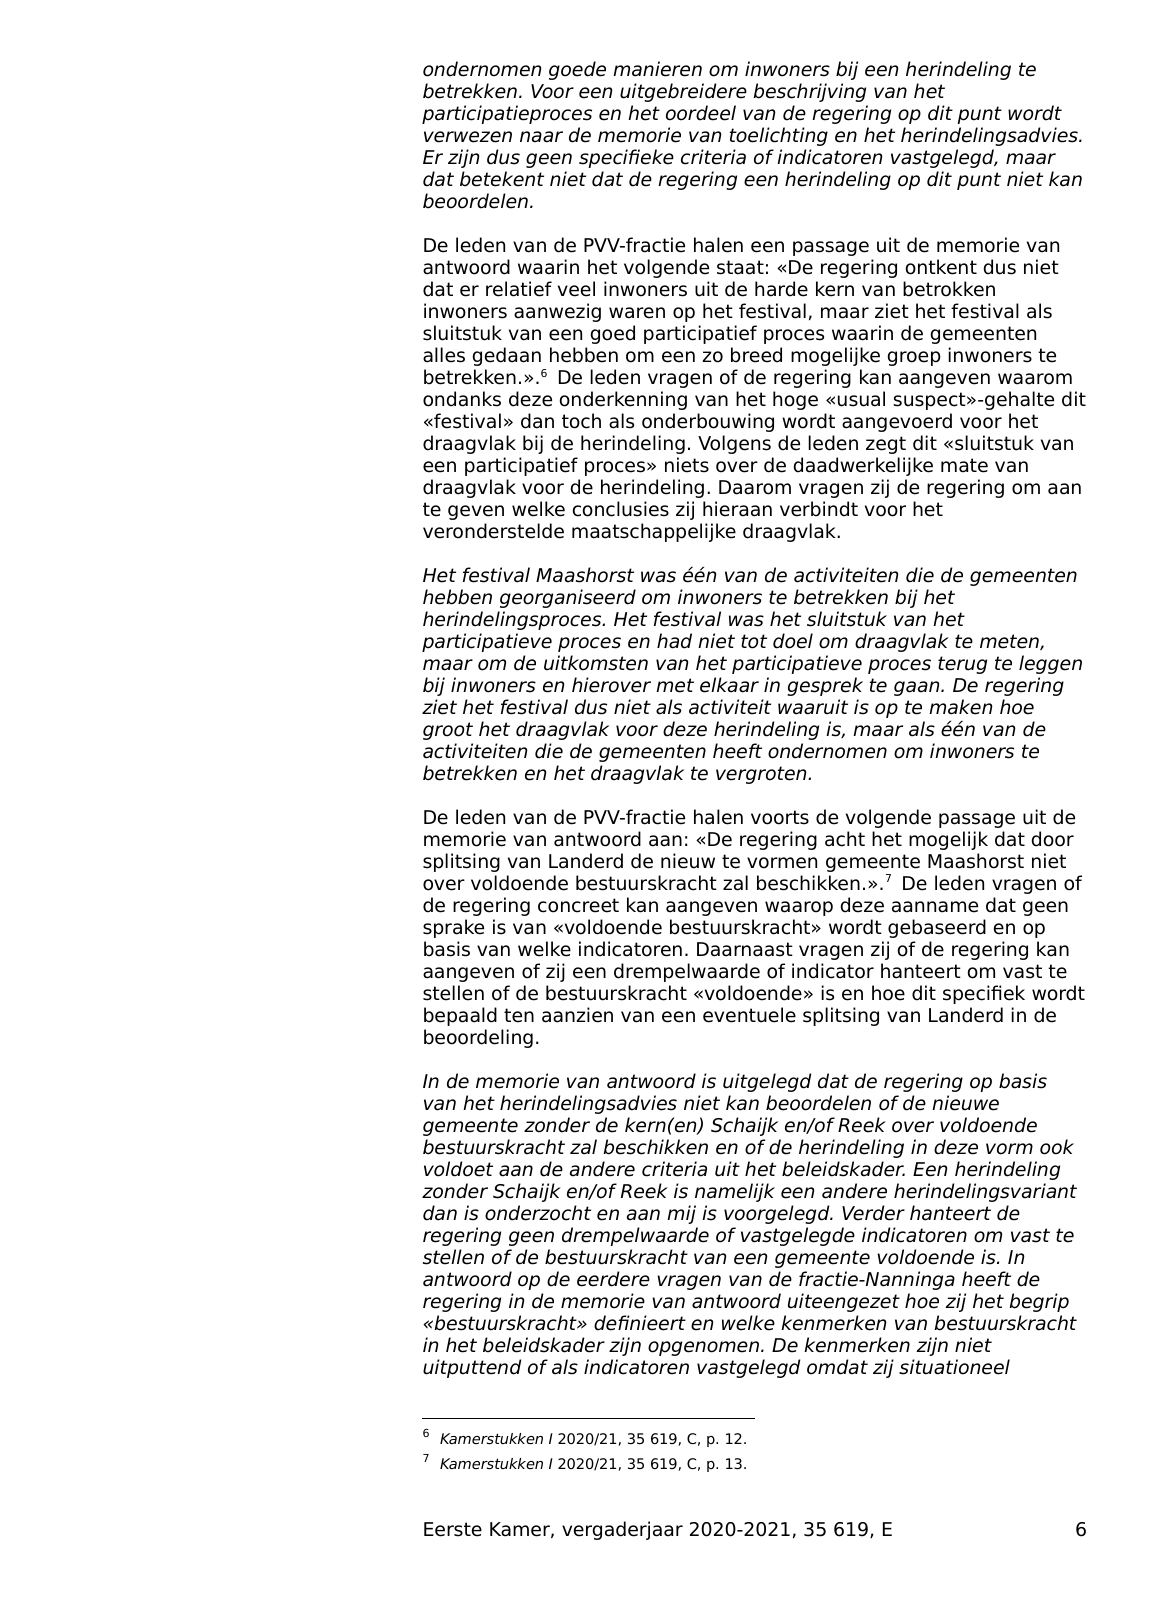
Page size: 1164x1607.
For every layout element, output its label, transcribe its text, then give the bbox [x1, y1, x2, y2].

text Kamerstukken I 2020/21, 35 619, C, p. 12. [422, 1427, 1087, 1449]
text Het festival Maashorst was één van de activiteiten die de gemeenten hebben georganiseerd om inwoners te betrekken bij het herindelingsproces. Het festival was het sluitstuk van het participatieve proces en had niet tot doel om draagvlak te meten, maar om de uitkomsten van het participatieve proces terug te leggen bij inwoners en hierover met elkaar in gesprek te gaan. De regering ziet het festival dus niet als activiteit waaruit is op te maken hoe groot het draagvlak voor deze herindeling is, maar als één van de activiteiten die de gemeenten heeft ondernomen om inwoners te betrekken en het draagvlak te vergroten. [422, 565, 1087, 785]
text De leden van de PVV-fractie halen voorts de volgende passage uit de memorie van antwoord aan: «De regering acht het mogelijk dat door splitsing van Landerd de nieuw te vormen gemeente Maashorst niet over voldoende bestuurskracht zal beschikken.». De leden vragen of de regering concreet kan aangeven waarop deze aanname dat geen sprake is van «voldoende bestuurskracht» wordt gebaseerd en op basis van welke indicatoren. Daarnaast vragen zij of de regering kan aangeven of zij een drempelwaarde of indicator hanteert om vast te stellen of de bestuurskracht «voldoende» is en hoe dit specifiek wordt bepaald ten aanzien van een eventuele splitsing van Landerd in de beoordeling. [422, 807, 1087, 1049]
text De leden van de PVV-fractie halen een passage uit de memorie van antwoord waarin het volgende staat: «De regering ontkent dus niet dat er relatief veel inwoners uit de harde kern van betrokken inwoners aanwezig waren op het festival, maar ziet het festival als sluitstuk van een goed participatief proces waarin de gemeenten alles gedaan hebben om een zo breed mogelijke groep inwoners te betrekken.». De leden vragen of de regering kan aangeven waarom ondanks deze onderkenning van het hoge «usual suspect»-gehalte dit «festival» dan toch als onderbouwing wordt aangevoerd voor het draagvlak bij de herindeling. Volgens de leden zegt dit «sluitstuk van een participatief proces» niets over de daadwerkelijke mate van draagvlak voor de herindeling. Daarom vragen zij de regering om aan te geven welke conclusies zij hieraan verbindt voor het veronderstelde maatschappelijke draagvlak. [422, 235, 1087, 543]
text Kamerstukken I 2020/21, 35 619, C, p. 13. [422, 1452, 1087, 1474]
text ondernomen goede manieren om inwoners bij een herindeling te betrekken. Voor een uitgebreidere beschrijving van het participatieproces en het oordeel van de regering op dit punt wordt verwezen naar de memorie van toelichting en het herindelingsadvies. [422, 59, 1087, 147]
text Er zijn dus geen specifieke criteria of indicatoren vastgelegd, maar dat betekent niet dat de regering een herindeling op dit punt niet kan beoordelen. [422, 147, 1087, 213]
text In de memorie van antwoord is uitgelegd dat de regering op basis van het herindelingsadvies niet kan beoordelen of de nieuwe gemeente zonder de kern(en) Schaijk en/of Reek over voldoende bestuurskracht zal beschikken en of de herindeling in deze vorm ook voldoet aan de andere criteria uit het beleidskader. Een herindeling zonder Schaijk en/of Reek is namelijk een andere herindelingsvariant dan is onderzocht en aan mij is voorgelegd. Verder hanteert de regering geen drempelwaarde of vastgelegde indicatoren om vast te stellen of de bestuurskracht van een gemeente voldoende is. In antwoord op de eerdere vragen van de fractie-Nanninga heeft de regering in de memorie van antwoord uiteengezet hoe zij het begrip «bestuurskracht» definieert en welke kenmerken van bestuurskracht in het beleidskader zijn opgenomen. De kenmerken zijn niet uitputtend of als indicatoren vastgelegd omdat zij situationeel [422, 1071, 1087, 1379]
